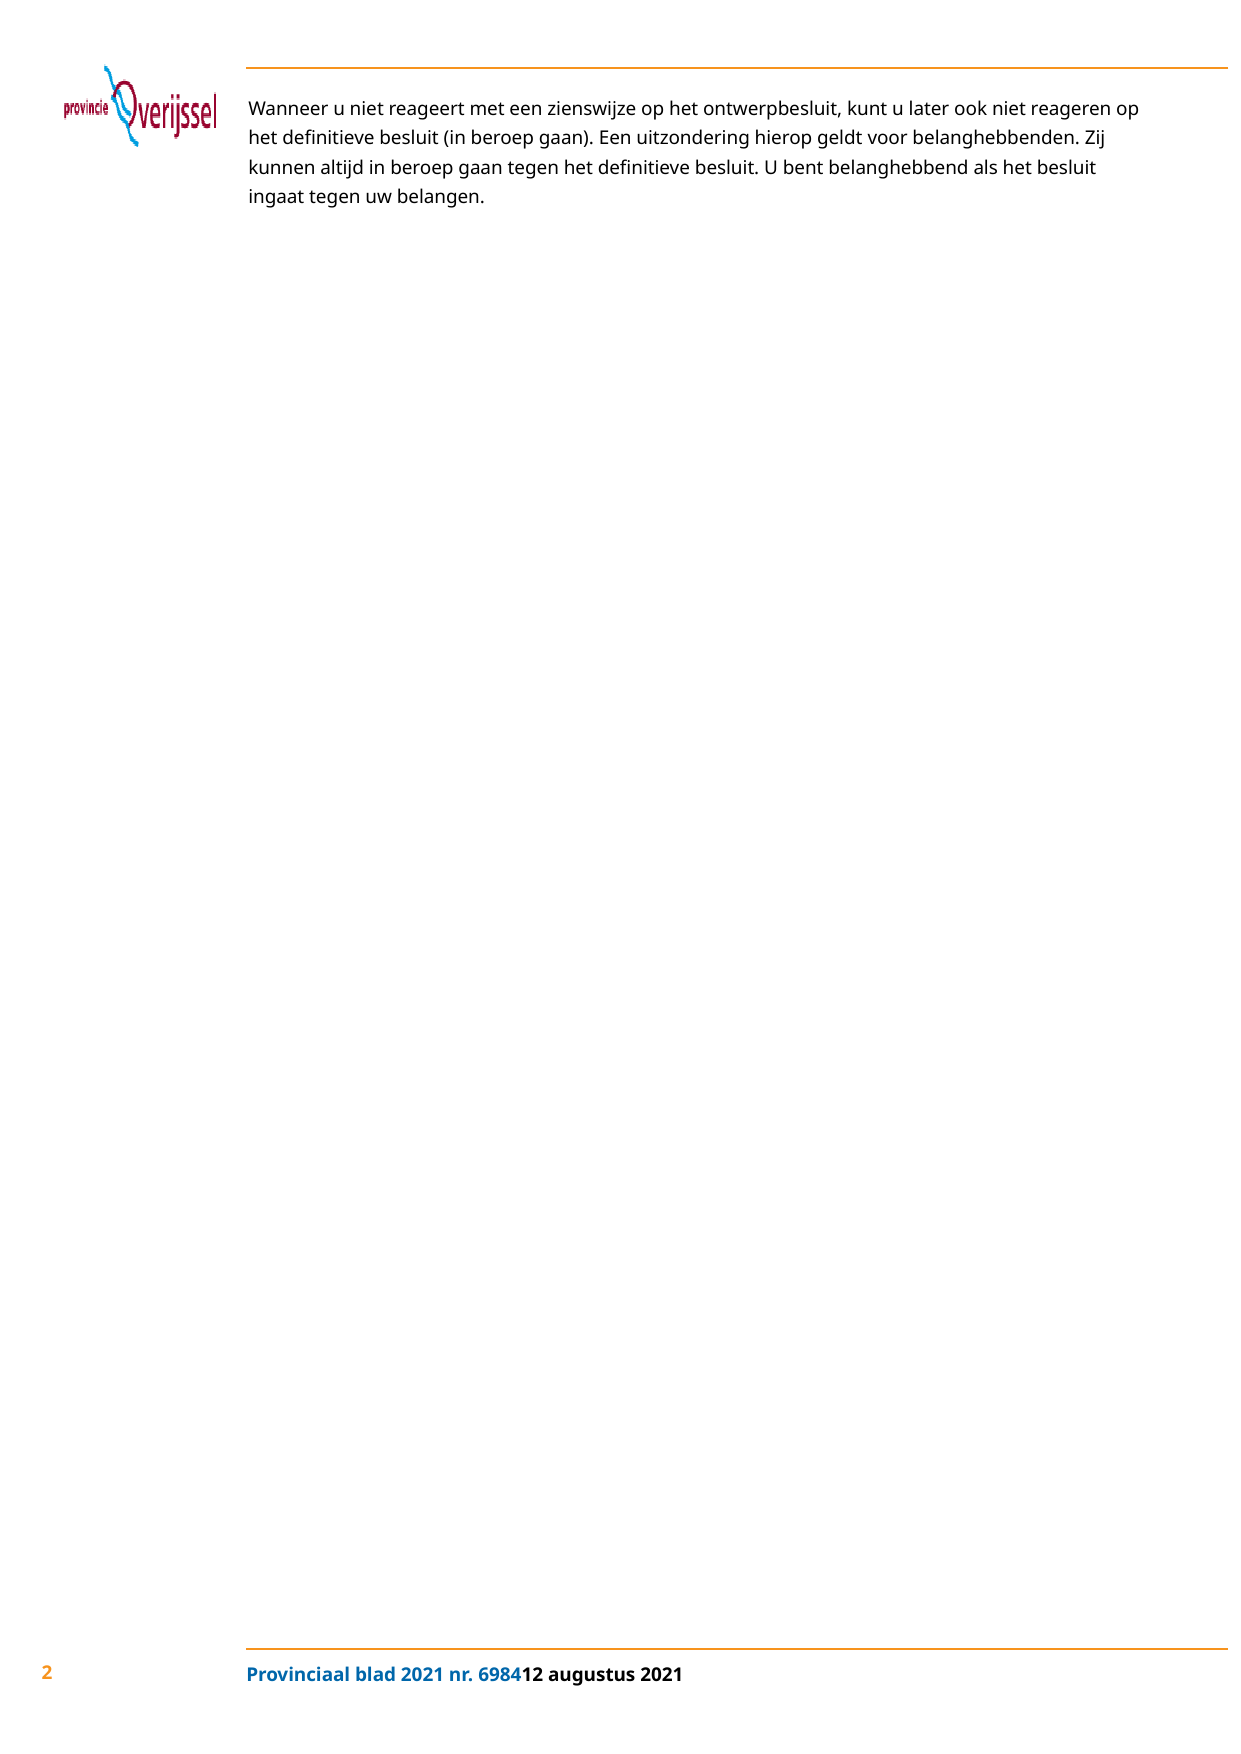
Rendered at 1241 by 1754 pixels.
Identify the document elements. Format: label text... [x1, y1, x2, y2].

text Wanneer u niet reageert met een zienswijze op het ontwerpbesluit, kunt u later ook niet reageren op het definitieve besluit (in beroep gaan). Een uitzondering hierop geldt voor belanghebbenden. Zij kunnen altijd in beroep gaan tegen het definitieve besluit. U bent belanghebbend als het besluit ingaat tegen uw belangen. [248, 95, 1152, 209]
picture [41, 47, 231, 172]
